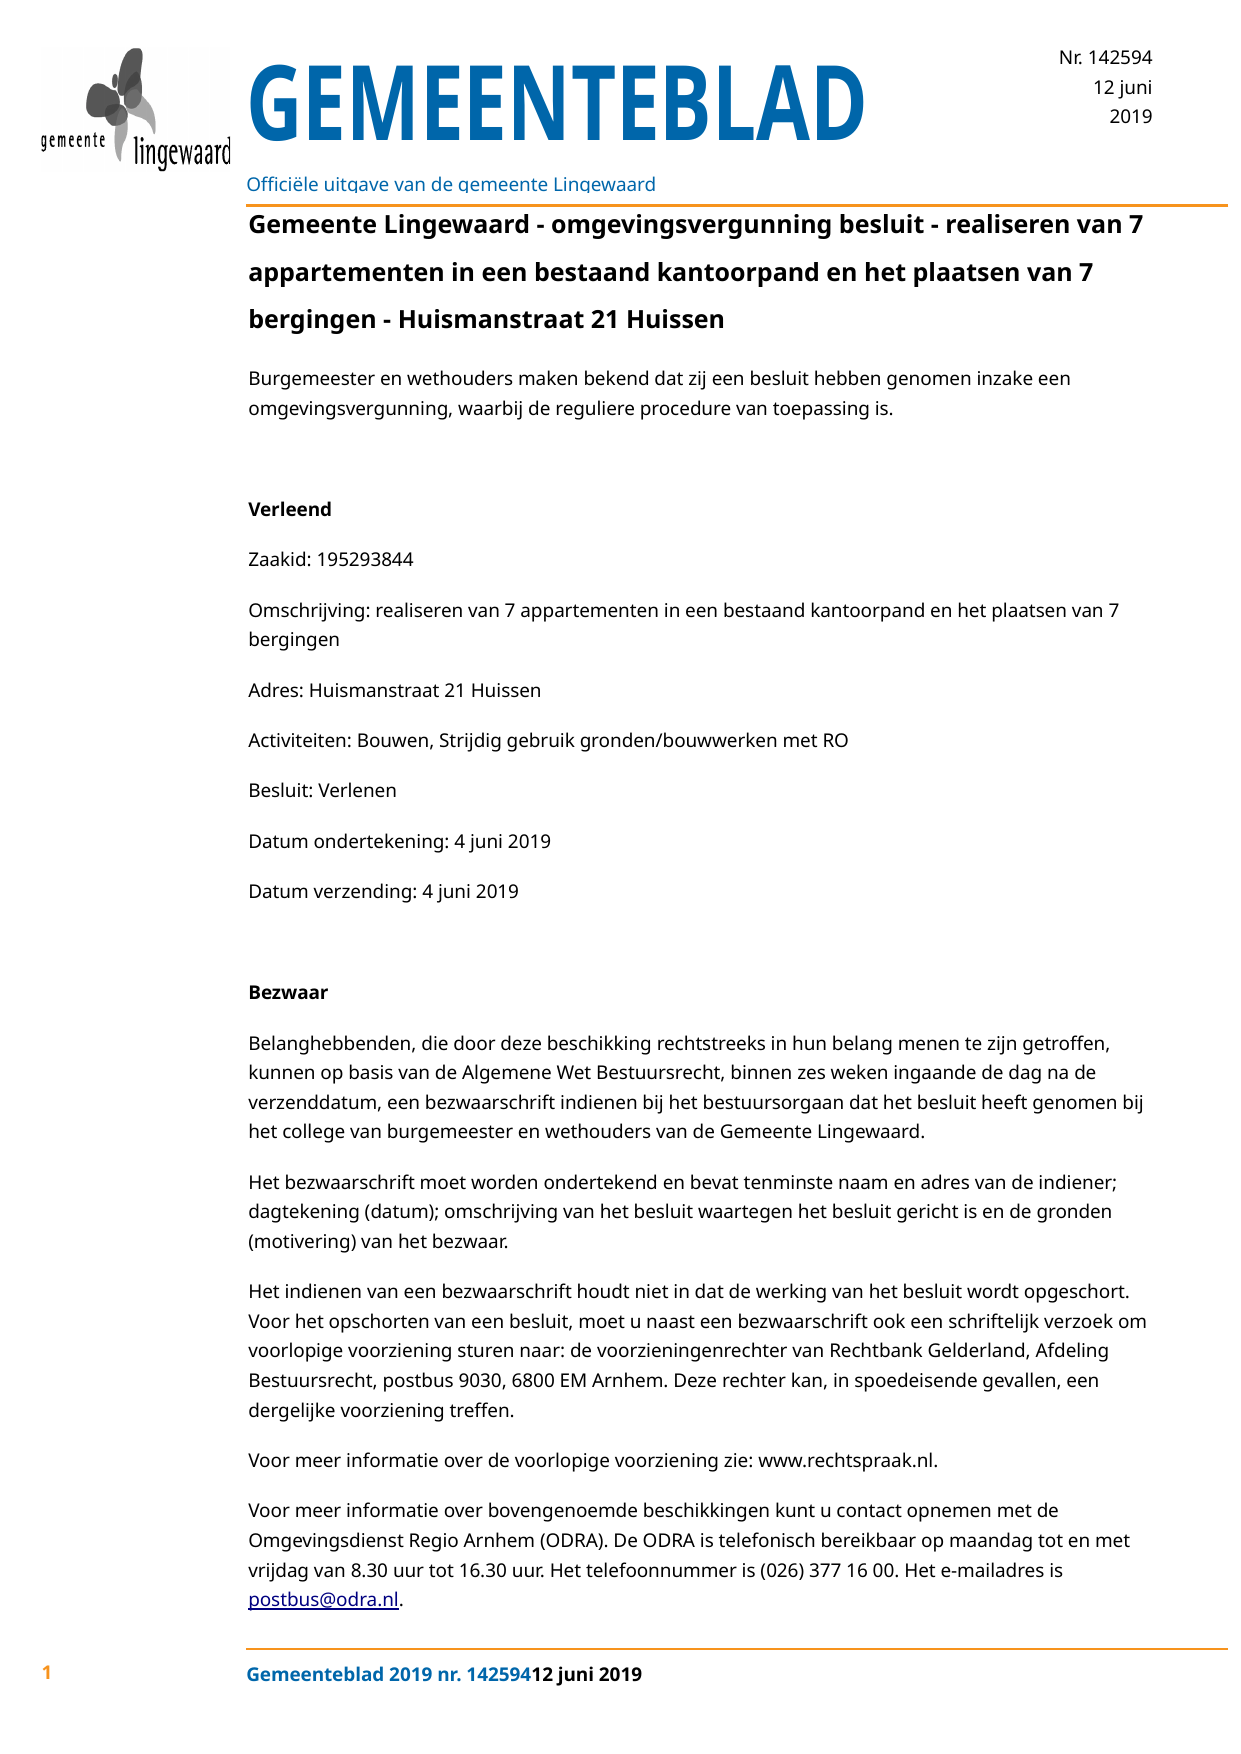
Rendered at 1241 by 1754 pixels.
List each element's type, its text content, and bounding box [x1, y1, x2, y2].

text Voor meer informatie over bovengenoemde beschikkingen kunt u contact opnemen met de Omgevingsdienst Regio Arnhem (ODRA). De ODRA is telefonisch bereikbaar op maandag tot en met vrijdag van 8.30 uur tot 16.30 uur. Het telefoonnummer is (026) 377 16 00. Het e-mailadres is postbus@odra.nl. [248, 1498, 1152, 1612]
text Verleend [248, 496, 1152, 522]
text Gemeente Lingewaard - omgevingsvergunning besluit - realiseren van 7 appartementen in een bestaand kantoorpand en het plaatsen van 7 bergingen - Huismanstraat 21 Huissen [248, 207, 1152, 336]
text Besluit: Verlenen [248, 778, 1152, 803]
text Het indienen van een bezwaarschrift houdt niet in dat de werking van het besluit wordt opgeschort. Voor het opschorten van een besluit, moet u naast een bezwaarschrift ook een schriftelijk verzoek om voorlopige voorziening sturen naar: de voorzieningenrechter van Rechtbank Gelderland, Afdeling Bestuursrecht, postbus 9030, 6800 EM Arnhem. Deze rechter kan, in spoedeisende gevallen, een dergelijke voorziening treffen. [248, 1278, 1152, 1422]
text Activiteiten: Bouwen, Strijdig gebruik gronden/bouwwerken met RO [248, 727, 1152, 753]
text Het bezwaarschrift moet worden ondertekend en bevat tenminste naam en adres van de indiener; dagtekening (datum); omschrijving van het besluit waartegen het besluit gericht is en de gronden (motivering) van het bezwaar. [248, 1169, 1152, 1254]
picture [41, 47, 231, 172]
text Datum verzending: 4 juni 2019 [248, 878, 1152, 904]
text Burgemeester en wethouders maken bekend dat zij een besluit hebben genomen inzake een omgevingsvergunning, waarbij de reguliere procedure van toepassing is. [248, 366, 1152, 421]
text Voor meer informatie over de voorlopige voorziening zie: www.rechtspraak.nl. [248, 1447, 1152, 1473]
text Bezwaar [248, 979, 1152, 1005]
text Belanghebbenden, die door deze beschikking rechtstreeks in hun belang menen te zijn getroffen, kunnen op basis van de Algemene Wet Bestuursrecht, binnen zes weken ingaande de dag na de verzenddatum, een bezwaarschrift indienen bij het bestuursorgaan dat het besluit heeft genomen bij het college van burgemeester en wethouders van de Gemeente Lingewaard. [248, 1030, 1152, 1144]
text Omschrijving: realiseren van 7 appartementen in een bestaand kantoorpand en het plaatsen van 7 bergingen [248, 597, 1152, 652]
text Datum ondertekening: 4 juni 2019 [248, 828, 1152, 854]
text Adres: Huismanstraat 21 Huissen [248, 677, 1152, 702]
text Zaakid: 195293844 [248, 546, 1152, 572]
